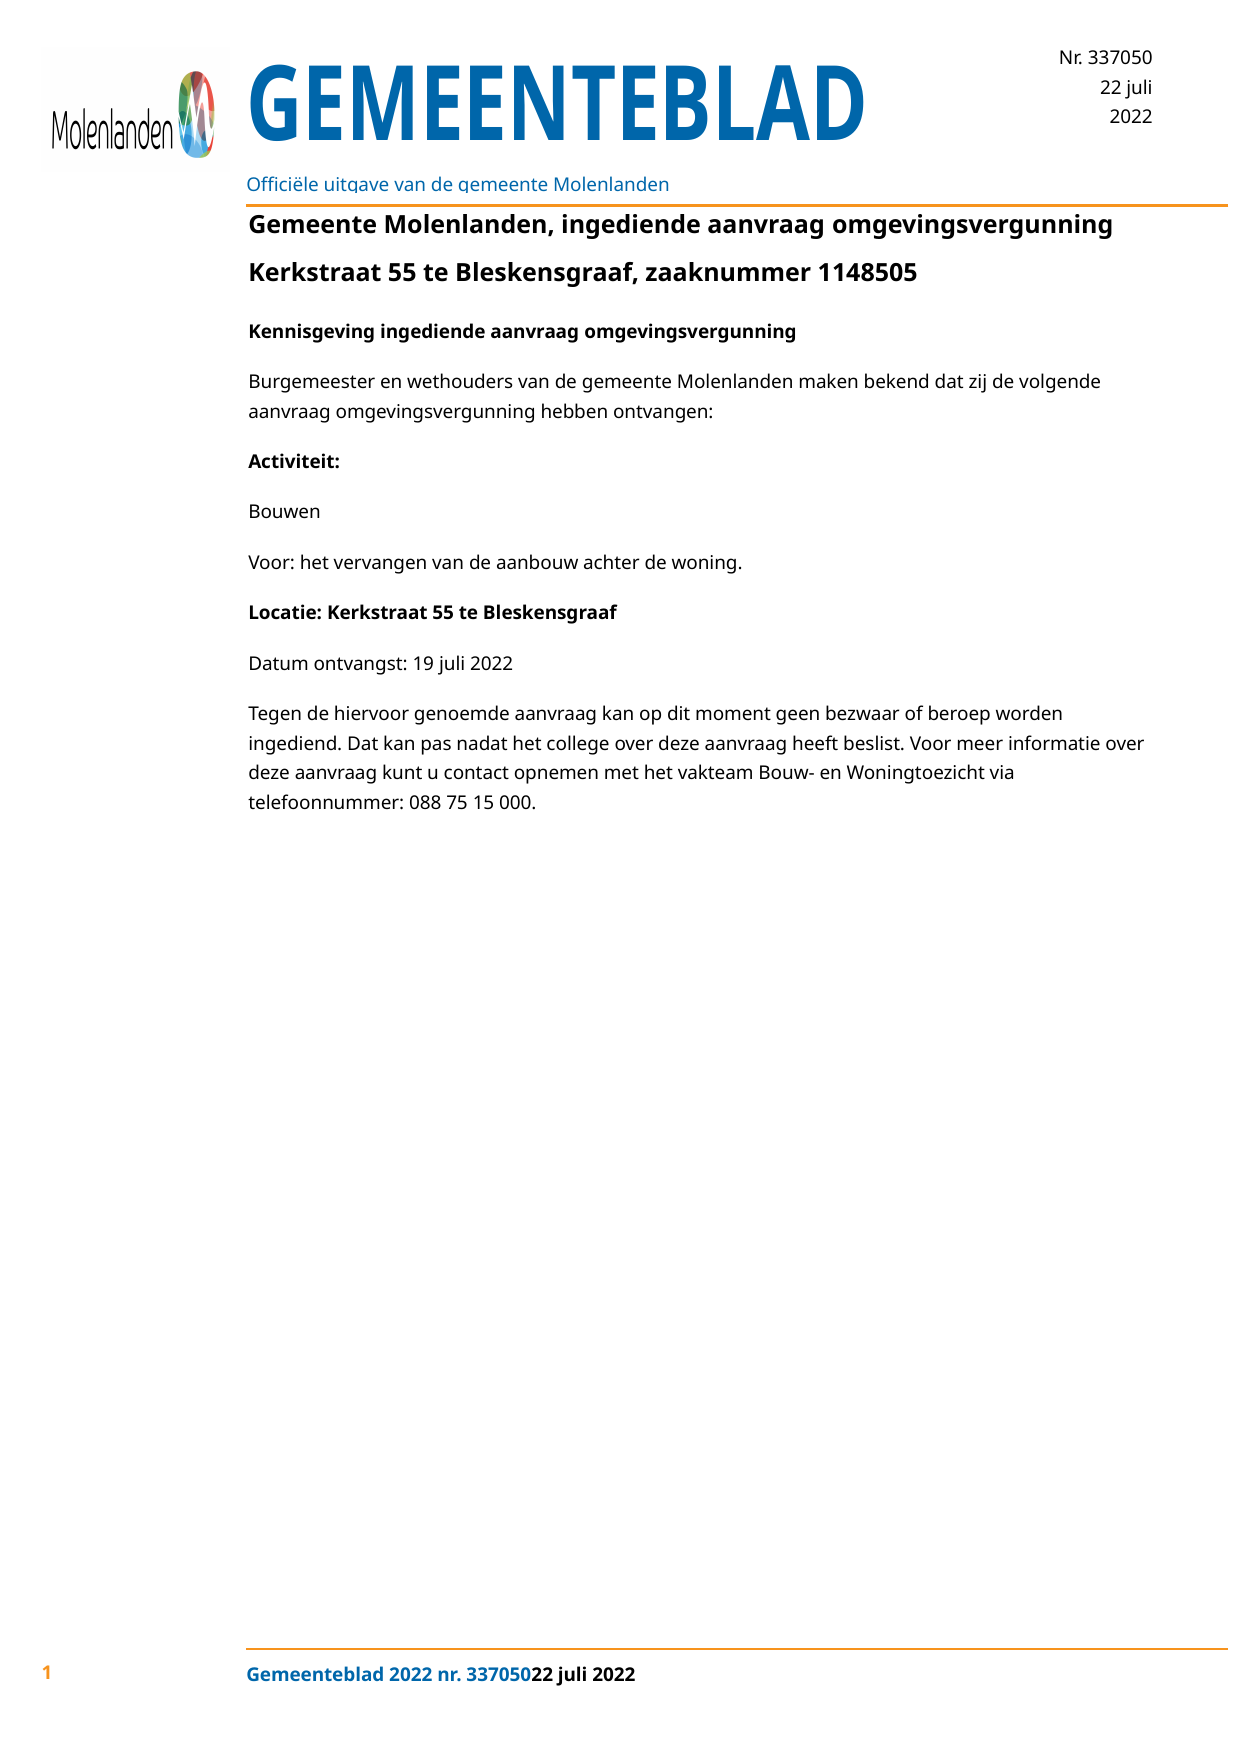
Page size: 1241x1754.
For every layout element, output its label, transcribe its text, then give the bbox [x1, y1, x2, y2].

picture [41, 47, 231, 172]
text Bouwen [248, 499, 1152, 524]
text Activiteit: [248, 448, 1152, 474]
text Gemeente Molenlanden, ingediende aanvraag omgevingsvergunning Kerkstraat 55 te Bleskensgraaf, zaaknummer 1148505 [248, 207, 1152, 288]
text Datum ontvangst: 19 juli 2022 [248, 650, 1152, 676]
text Tegen de hiervoor genoemde aanvraag kan op dit moment geen bezwaar of beroep worden ingediend. Dat kan pas nadat het college over deze aanvraag heeft beslist. Voor meer informatie over deze aanvraag kunt u contact opnemen met het vakteam Bouw- en Woningtoezicht via telefoonnummer: 088 75 15 000. [248, 700, 1152, 815]
text Kennisgeving ingediende aanvraag omgevingsvergunning [248, 318, 1152, 344]
text Burgemeester en wethouders van de gemeente Molenlanden maken bekend dat zij de volgende aanvraag omgevingsvergunning hebben ontvangen: [248, 368, 1152, 424]
text Voor: het vervangen van de aanbouw achter de woning. [248, 549, 1152, 575]
text Locatie: Kerkstraat 55 te Bleskensgraaf [248, 599, 1152, 625]
